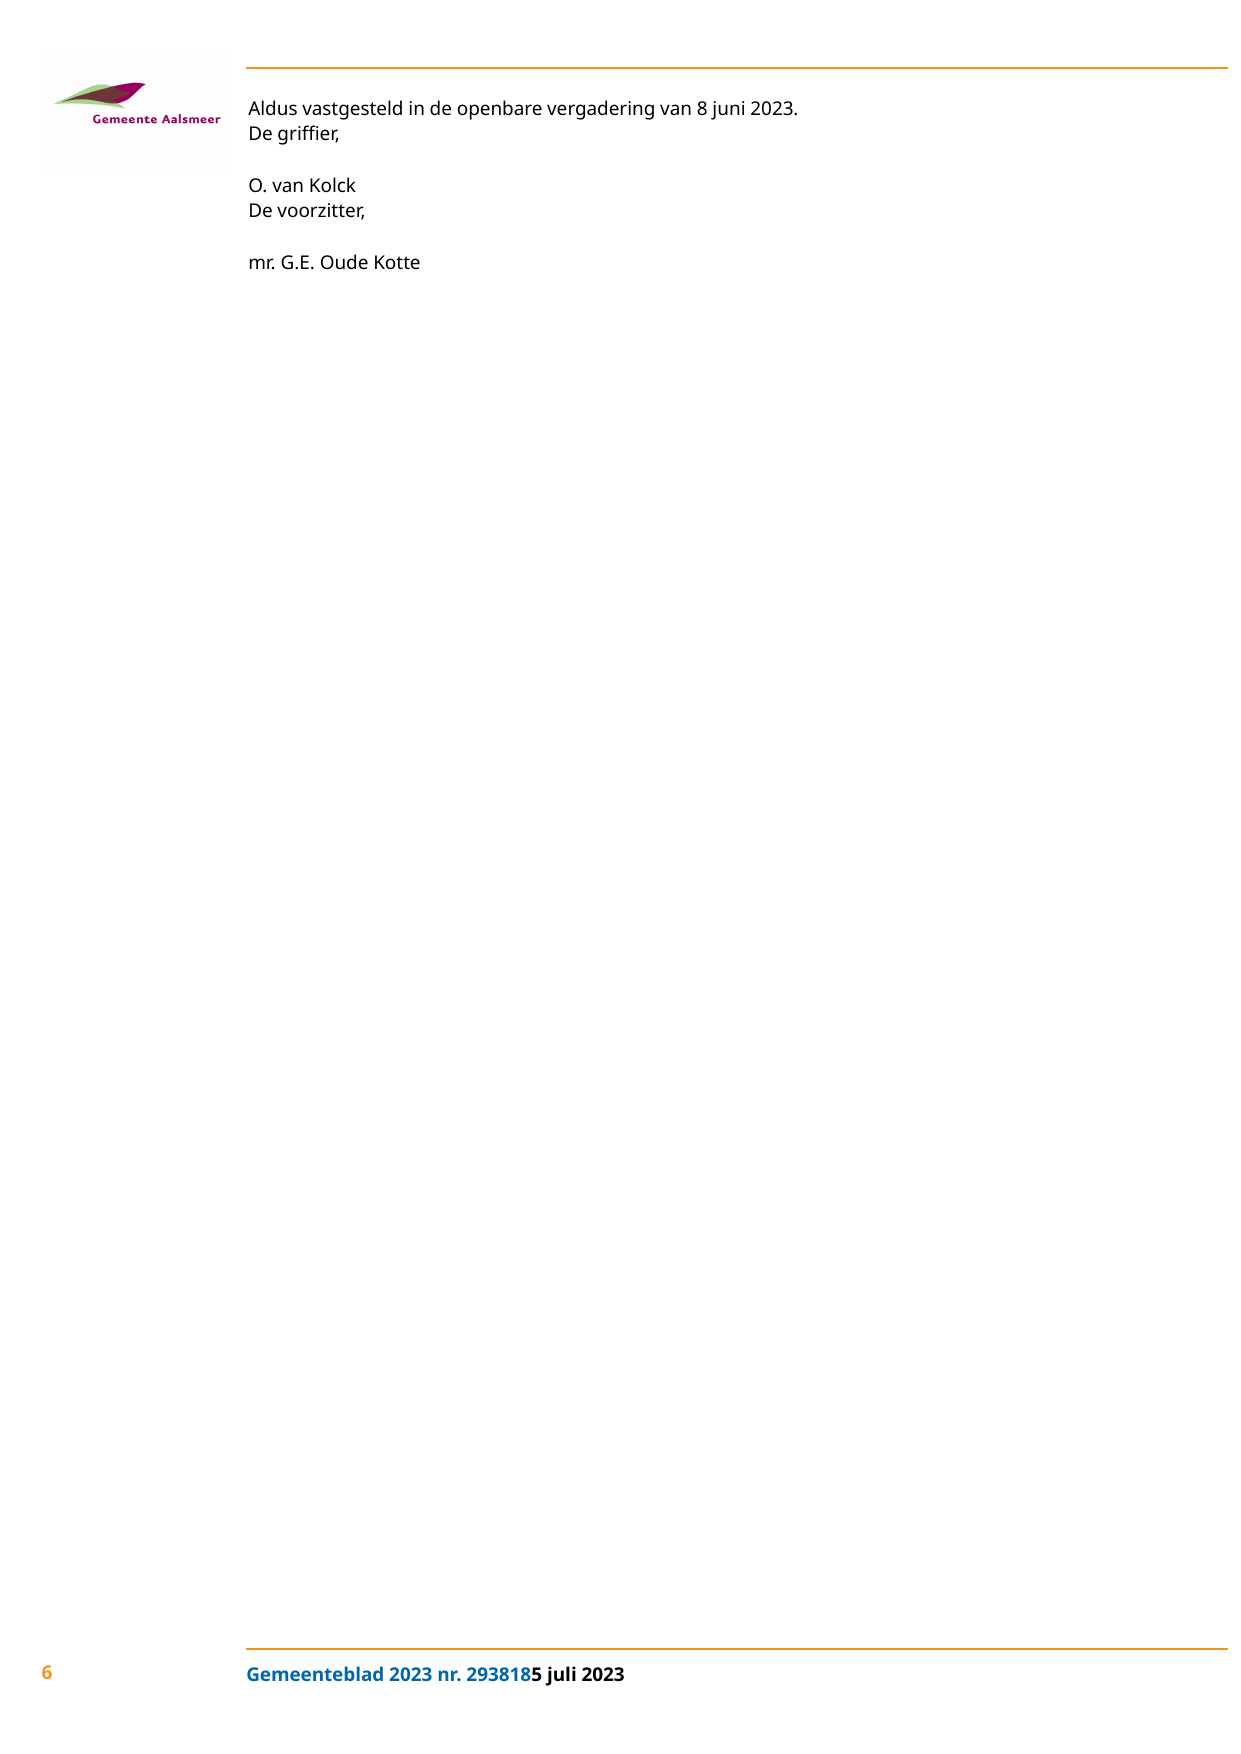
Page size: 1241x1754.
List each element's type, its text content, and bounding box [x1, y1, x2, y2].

text Aldus vastgesteld in de openbare vergadering van 8 juni 2023. [248, 95, 1152, 121]
text mr. G.E. Oude Kotte [248, 249, 1152, 275]
picture [41, 47, 231, 172]
text De griffier, [248, 121, 1152, 146]
text De voorzitter, [248, 198, 1152, 223]
text O. van Kolck [248, 172, 1152, 198]
